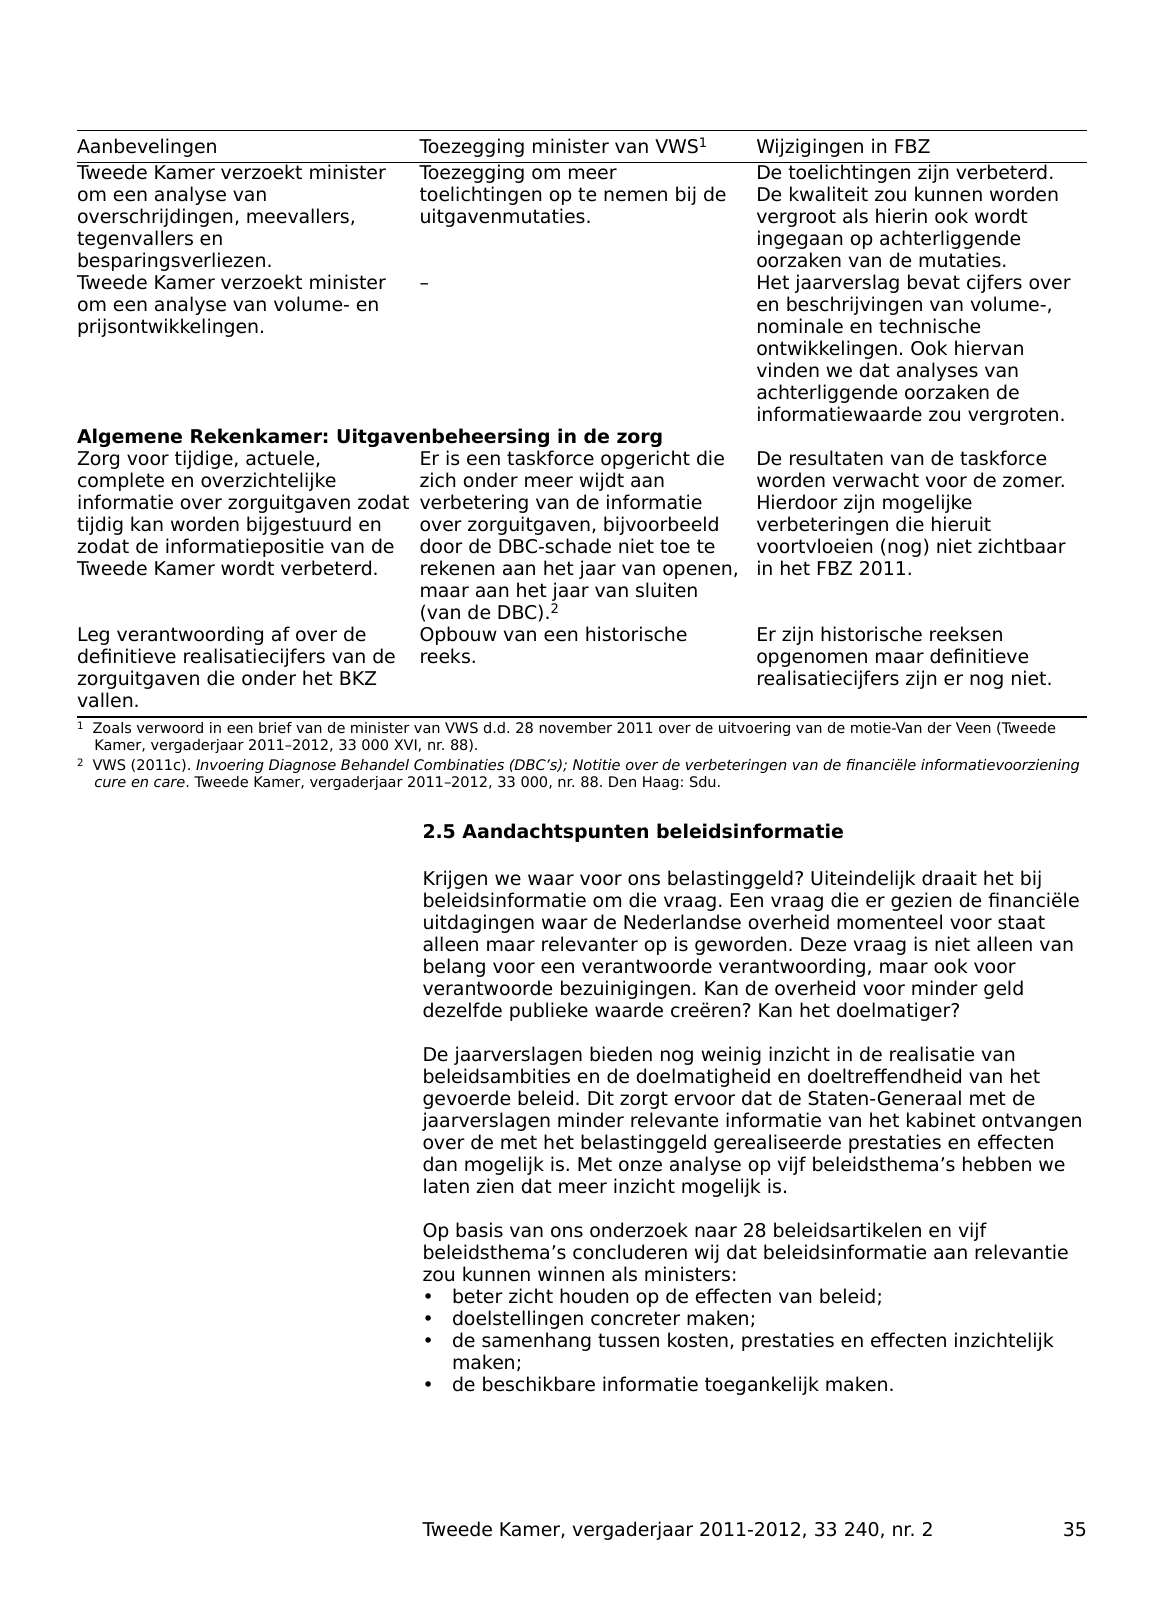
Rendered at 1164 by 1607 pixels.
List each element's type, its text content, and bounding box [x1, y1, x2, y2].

table_cell Opbouw van een historische reeks. [413, 624, 750, 716]
table_cell Het jaarverslag bevat cijfers over en beschrijvingen van volume-, nominale en technische ontwikkelingen. Ook hiervan vinden we dat analyses van achterliggende oorzaken de informatiewaarde zou vergroten. [750, 272, 1087, 426]
table_header Wijzigingen in FBZ [750, 131, 1087, 162]
text • de samenhang tussen kosten, prestaties en effecten inzichtelijk maken; [422, 1330, 1087, 1374]
text Krijgen we waar voor ons belastinggeld? Uiteindelijk draait het bij beleidsinformatie om die vraag. Een vraag die er gezien de financiële uitdagingen waar de Nederlandse overheid momenteel voor staat alleen maar relevanter op is geworden. Deze vraag is niet alleen van belang voor een verantwoorde verantwoording, maar ook voor verantwoorde bezuinigingen. Kan de overheid voor minder geld dezelfde publieke waarde creëren? Kan het doelmatiger? [422, 868, 1087, 1022]
text De jaarverslagen bieden nog weinig inzicht in de realisatie van beleidsambities en de doelmatigheid en doeltreffendheid van het gevoerde beleid. Dit zorgt ervoor dat de Staten-Generaal met de jaarverslagen minder relevante informatie van het kabinet ontvangen over de met het belastinggeld gerealiseerde prestaties en effecten dan mogelijk is. Met onze analyse op vijf beleidsthema’s hebben we laten zien dat meer inzicht mogelijk is. [422, 1044, 1087, 1198]
table_cell – [413, 272, 750, 426]
table_header Aanbevelingen [77, 131, 413, 162]
table_cell Er zijn historische reeksen opgenomen maar definitieve realisatiecijfers zijn er nog niet. [750, 624, 1087, 716]
subtitle 2.5 Aandachtspunten beleidsinformatie [422, 821, 1087, 843]
text • doelstellingen concreter maken; [422, 1308, 1087, 1330]
table_header Toezegging minister van VWS1 [413, 131, 750, 162]
table_cell 1 Zoals verwoord in een brief van de minister van VWS d.d. 28 november 2011 over de uitvoering van de motie-Van der Veen (Tweede Kamer, vergaderjaar 2011–2012, 33 000 XVI, nr. 88). 2 VWS (2011c). Invoering Diagnose Behandel Combinaties (DBC’s); Notitie over de verbeteringen van de financiële informatievoorziening cure en care. Tweede Kamer, vergaderjaar 2011–2012, 33 000, nr. 88. Den Haag: Sdu. [77, 718, 1087, 791]
table_cell Er is een taskforce opgericht die zich onder meer wijdt aan verbetering van de informatie over zorguitgaven, bijvoorbeeld door de DBC-schade niet toe te rekenen aan het jaar van openen, maar aan het jaar van sluiten (van de DBC).2 [413, 448, 750, 624]
text • beter zicht houden op de effecten van beleid; [422, 1286, 1087, 1308]
table_cell De resultaten van de taskforce worden verwacht voor de zomer. Hierdoor zijn mogelijke verbeteringen die hieruit voortvloeien (nog) niet zichtbaar in het FBZ 2011. [750, 448, 1087, 624]
text • de beschikbare informatie toegankelijk maken. [422, 1374, 1087, 1396]
table_cell Toezegging om meer toelichtingen op te nemen bij de uitgavenmutaties. [413, 163, 750, 272]
table_cell De toelichtingen zijn verbeterd. De kwaliteit zou kunnen worden vergroot als hierin ook wordt ingegaan op achterliggende oorzaken van de mutaties. [750, 163, 1087, 272]
text Op basis van ons onderzoek naar 28 beleidsartikelen en vijf beleidsthema’s concluderen wij dat beleidsinformatie aan relevantie zou kunnen winnen als ministers: [422, 1220, 1087, 1286]
table_cell Zorg voor tijdige, actuele, complete en overzichtelijke informatie over zorguitgaven zodat tijdig kan worden bijgestuurd en zodat de informatiepositie van de Tweede Kamer wordt verbeterd. [77, 448, 413, 624]
table_cell Tweede Kamer verzoekt minister om een analyse van volume- en prijsontwikkelingen. [77, 272, 413, 426]
table_cell Tweede Kamer verzoekt minister om een analyse van overschrijdingen, meevallers, tegenvallers en besparingsverliezen. [77, 163, 413, 272]
table_cell Algemene Rekenkamer: Uitgavenbeheersing in de zorg [77, 426, 1087, 448]
table_cell Leg verantwoording af over de definitieve realisatiecijfers van de zorguitgaven die onder het BKZ vallen. [77, 624, 413, 716]
